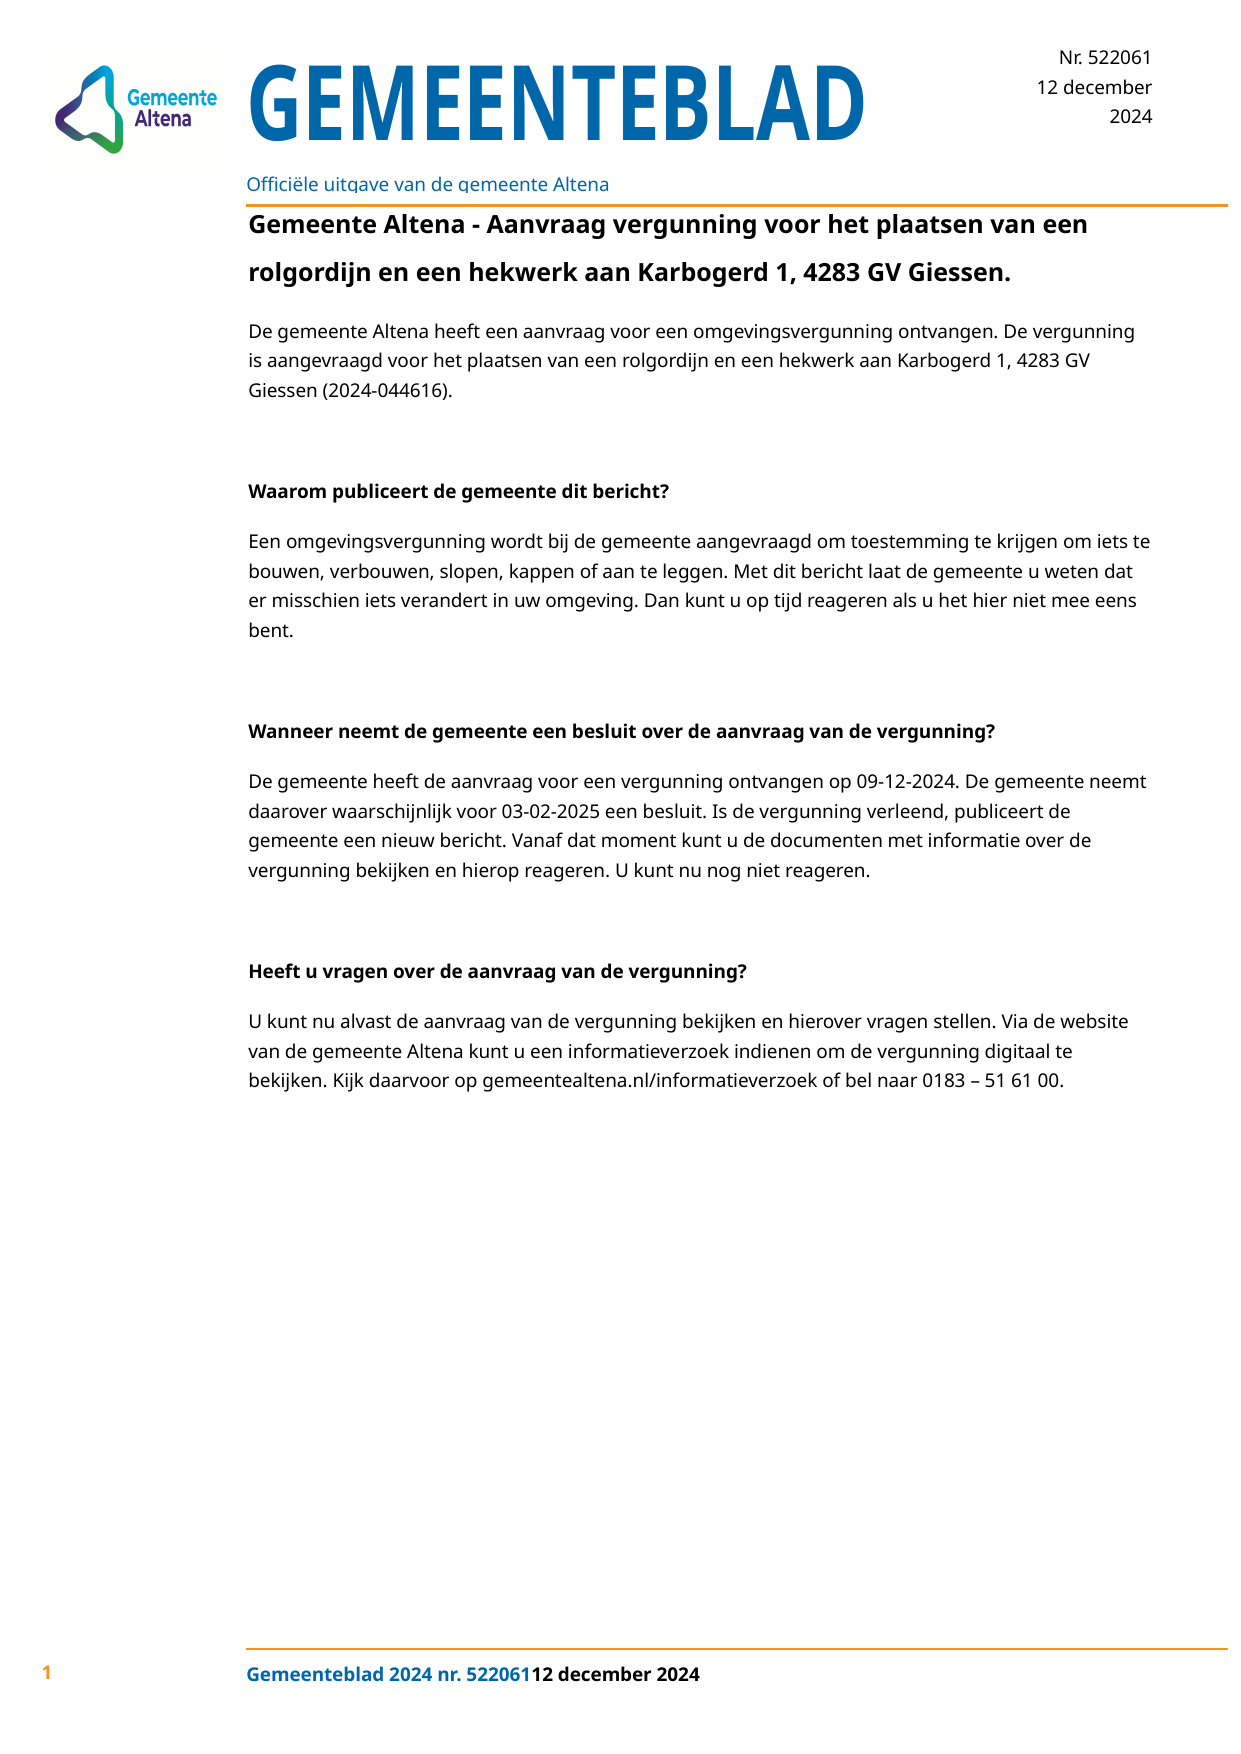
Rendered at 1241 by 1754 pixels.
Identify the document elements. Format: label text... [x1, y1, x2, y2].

text De gemeente heeft de aanvraag voor een vergunning ontvangen op 09-12-2024. De gemeente neemt daarover waarschijnlijk voor 03-02-2025 een besluit. Is de vergunning verleend, publiceert de gemeente een nieuw bericht. Vanaf dat moment kunt u de documenten met informatie over de vergunning bekijken en hierop reageren. U kunt nu nog niet reageren. [248, 768, 1152, 883]
text De gemeente Altena heeft een aanvraag voor een omgevingsvergunning ontvangen. De vergunning is aangevraagd voor het plaatsen van een rolgordijn en een hekwerk aan Karbogerd 1, 4283 GV Giessen (2024-044616). [248, 318, 1152, 403]
text Gemeente Altena - Aanvraag vergunning voor het plaatsen van een rolgordijn en een hekwerk aan Karbogerd 1, 4283 GV Giessen. [248, 207, 1152, 288]
text U kunt nu alvast de aanvraag van de vergunning bekijken en hierover vragen stellen. Via de website van de gemeente Altena kunt u een informatieverzoek indienen om de vergunning digitaal te bekijken. Kijk daarvoor op gemeentealtena.nl/informatieverzoek of bel naar 0183 – 51 61 00. [248, 1008, 1152, 1093]
text Wanneer neemt de gemeente een besluit over de aanvraag van de vergunning? [248, 718, 1152, 744]
text Waarom publiceert de gemeente dit bericht? [248, 478, 1152, 504]
text Een omgevingsvergunning wordt bij de gemeente aangevraagd om toestemming te krijgen om iets te bouwen, verbouwen, slopen, kappen of aan te leggen. Met dit bericht laat de gemeente u weten dat er misschien iets verandert in uw omgeving. Dan kunt u op tijd reageren als u het hier niet mee eens bent. [248, 528, 1152, 643]
text Heeft u vragen over de aanvraag van de vergunning? [248, 958, 1152, 984]
picture [41, 47, 231, 172]
